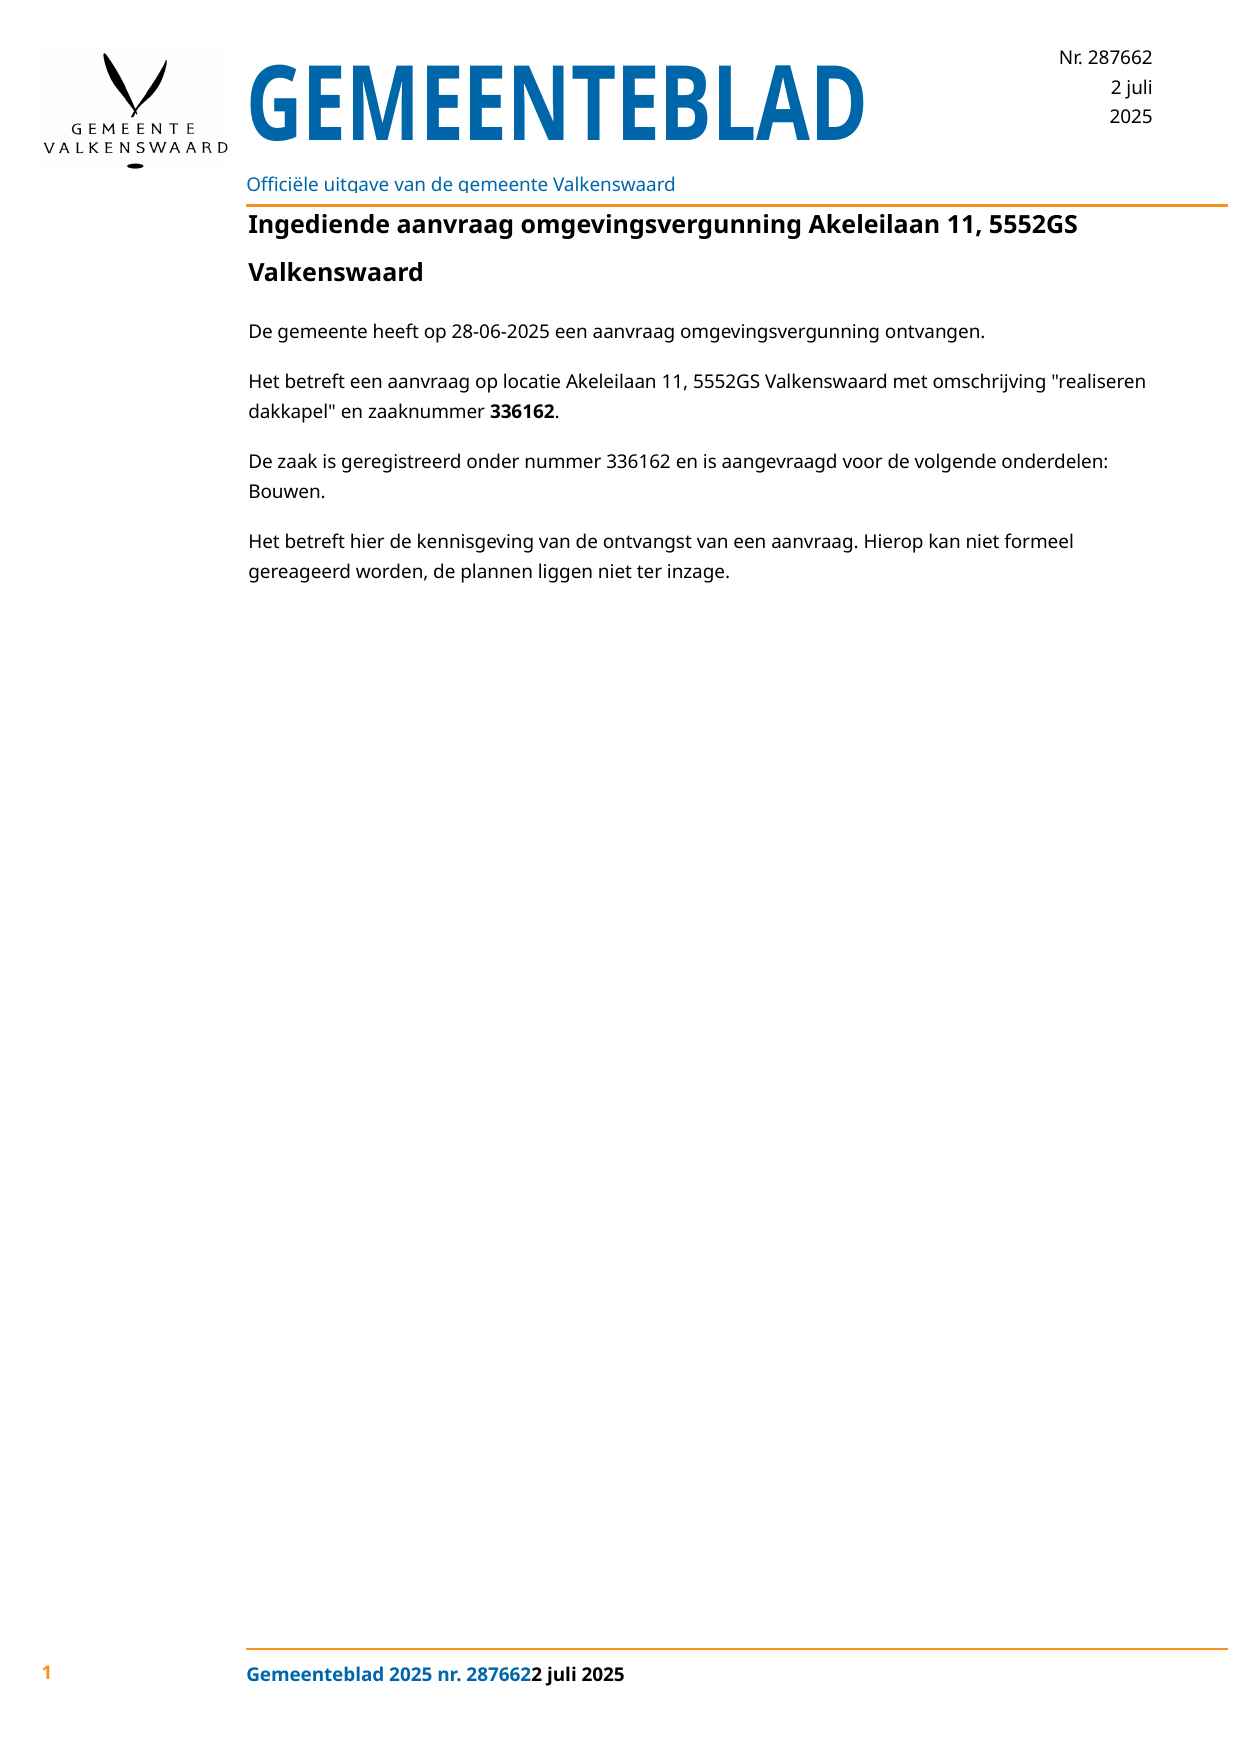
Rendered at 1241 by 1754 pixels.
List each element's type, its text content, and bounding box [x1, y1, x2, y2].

text De gemeente heeft op 28-06-2025 een aanvraag omgevingsvergunning ontvangen. [248, 318, 1152, 344]
text Ingediende aanvraag omgevingsvergunning Akeleilaan 11, 5552GS Valkenswaard [248, 207, 1152, 288]
text De zaak is geregistreerd onder nummer 336162 en is aangevraagd voor de volgende onderdelen: Bouwen. [248, 448, 1152, 504]
picture [41, 47, 231, 172]
text Het betreft hier de kennisgeving van de ontvangst van een aanvraag. Hierop kan niet formeel gereageerd worden, de plannen liggen niet ter inzage. [248, 528, 1152, 584]
text Het betreft een aanvraag op locatie Akeleilaan 11, 5552GS Valkenswaard met omschrijving "realiseren dakkapel" en zaaknummer 336162. [248, 368, 1152, 424]
